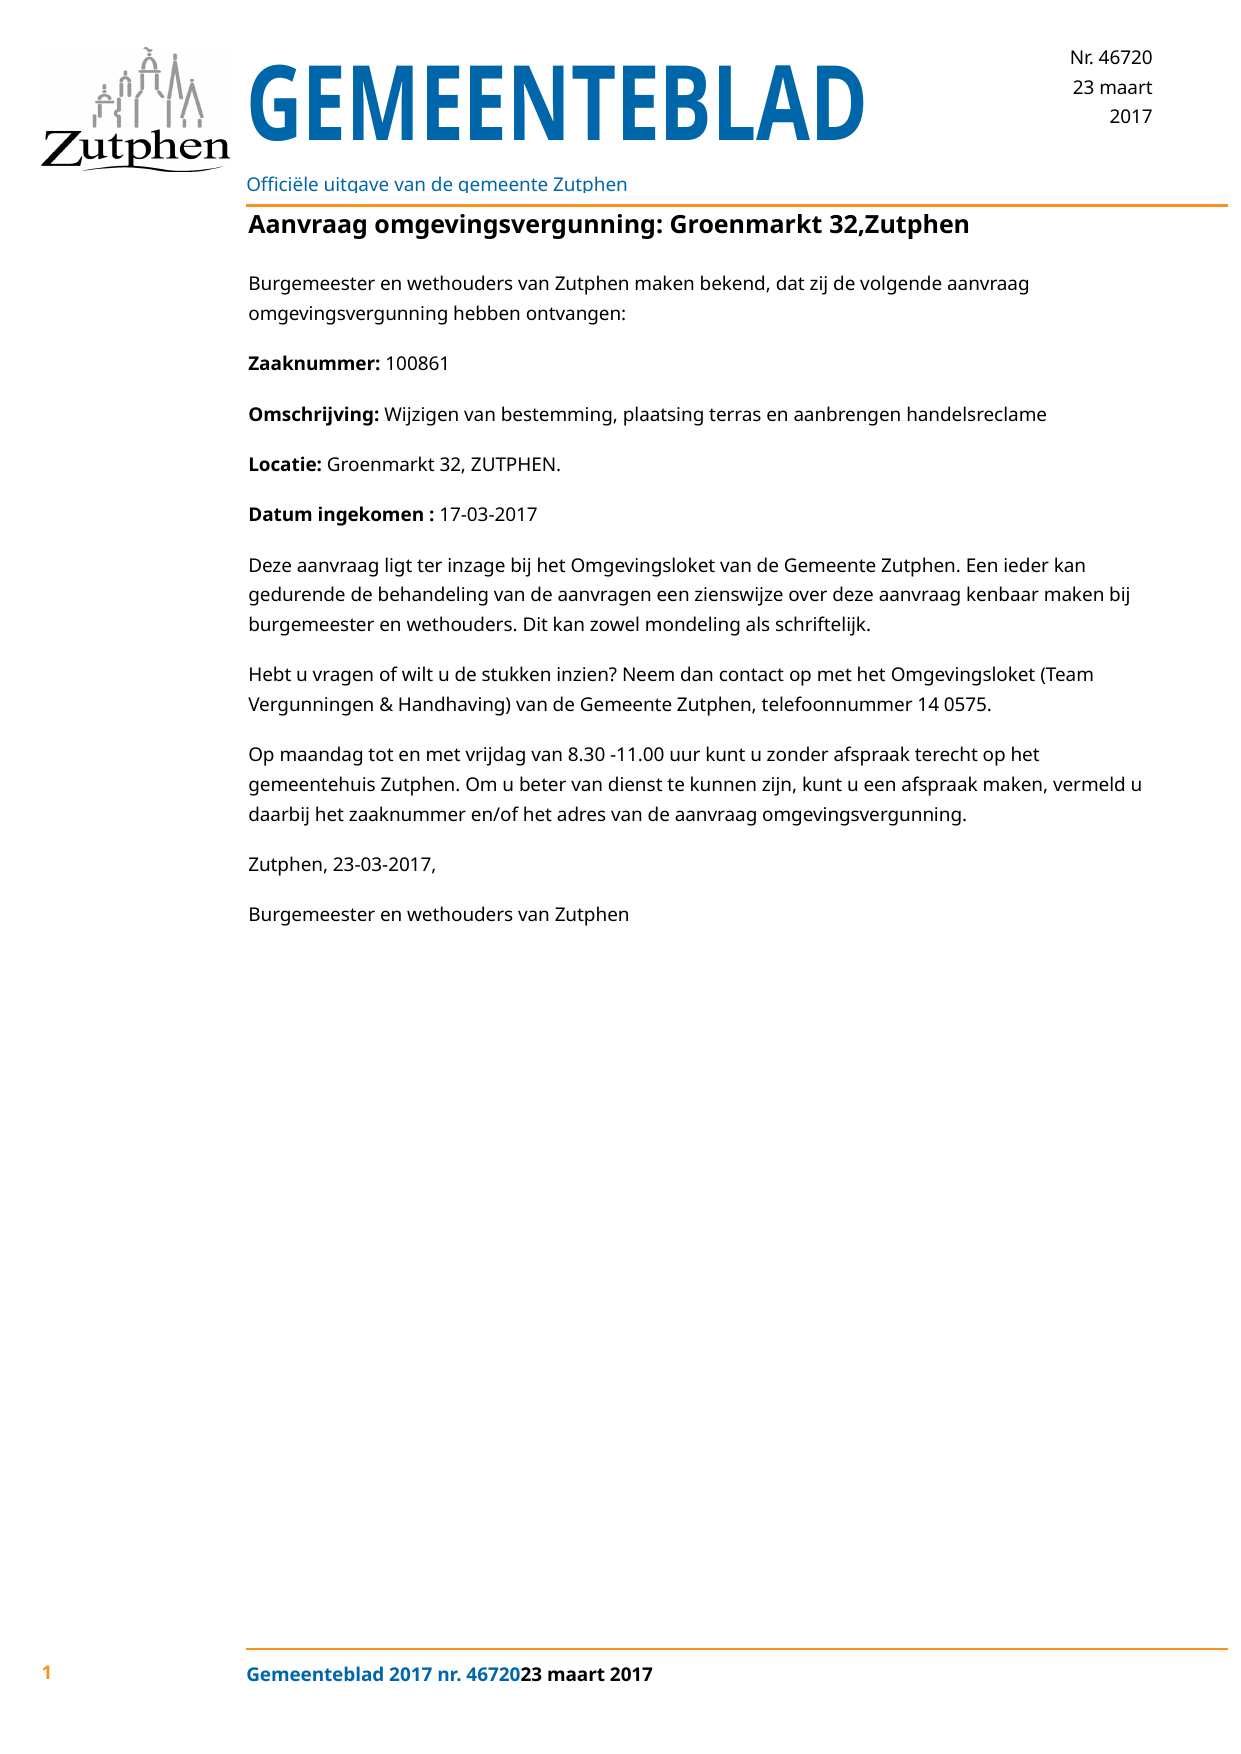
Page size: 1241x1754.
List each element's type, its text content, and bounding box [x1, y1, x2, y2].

text Deze aanvraag ligt ter inzage bij het Omgevingsloket van de Gemeente Zutphen. Een ieder kan gedurende de behandeling van de aanvragen een zienswijze over deze aanvraag kenbaar maken bij burgemeester en wethouders. Dit kan zowel mondeling als schriftelijk. [248, 552, 1152, 637]
text Aanvraag omgevingsvergunning: Groenmarkt 32,Zutphen [248, 207, 1152, 241]
text Locatie: Groenmarkt 32, ZUTPHEN. [248, 451, 1152, 477]
text Burgemeester en wethouders van Zutphen maken bekend, dat zij de volgende aanvraag omgevingsvergunning hebben ontvangen: [248, 270, 1152, 326]
text Zaaknummer: 100861 [248, 350, 1152, 376]
text Burgemeester en wethouders van Zutphen [248, 902, 1152, 927]
text Op maandag tot en met vrijdag van 8.30 -11.00 uur kunt u zonder afspraak terecht op het gemeentehuis Zutphen. Om u beter van dienst te kunnen zijn, kunt u een afspraak maken, vermeld u daarbij het zaaknummer en/of het adres van de aanvraag omgevingsvergunning. [248, 742, 1152, 826]
picture [41, 47, 231, 172]
text Zutphen, 23-03-2017, [248, 851, 1152, 877]
text Omschrijving: Wijzigen van bestemming, plaatsing terras en aanbrengen handelsreclame [248, 401, 1152, 426]
text Datum ingekomen : 17-03-2017 [248, 502, 1152, 527]
text Hebt u vragen of wilt u de stukken inzien? Neem dan contact op met het Omgevingsloket (Team Vergunningen & Handhaving) van de Gemeente Zutphen, telefoonnummer 14 0575. [248, 662, 1152, 717]
